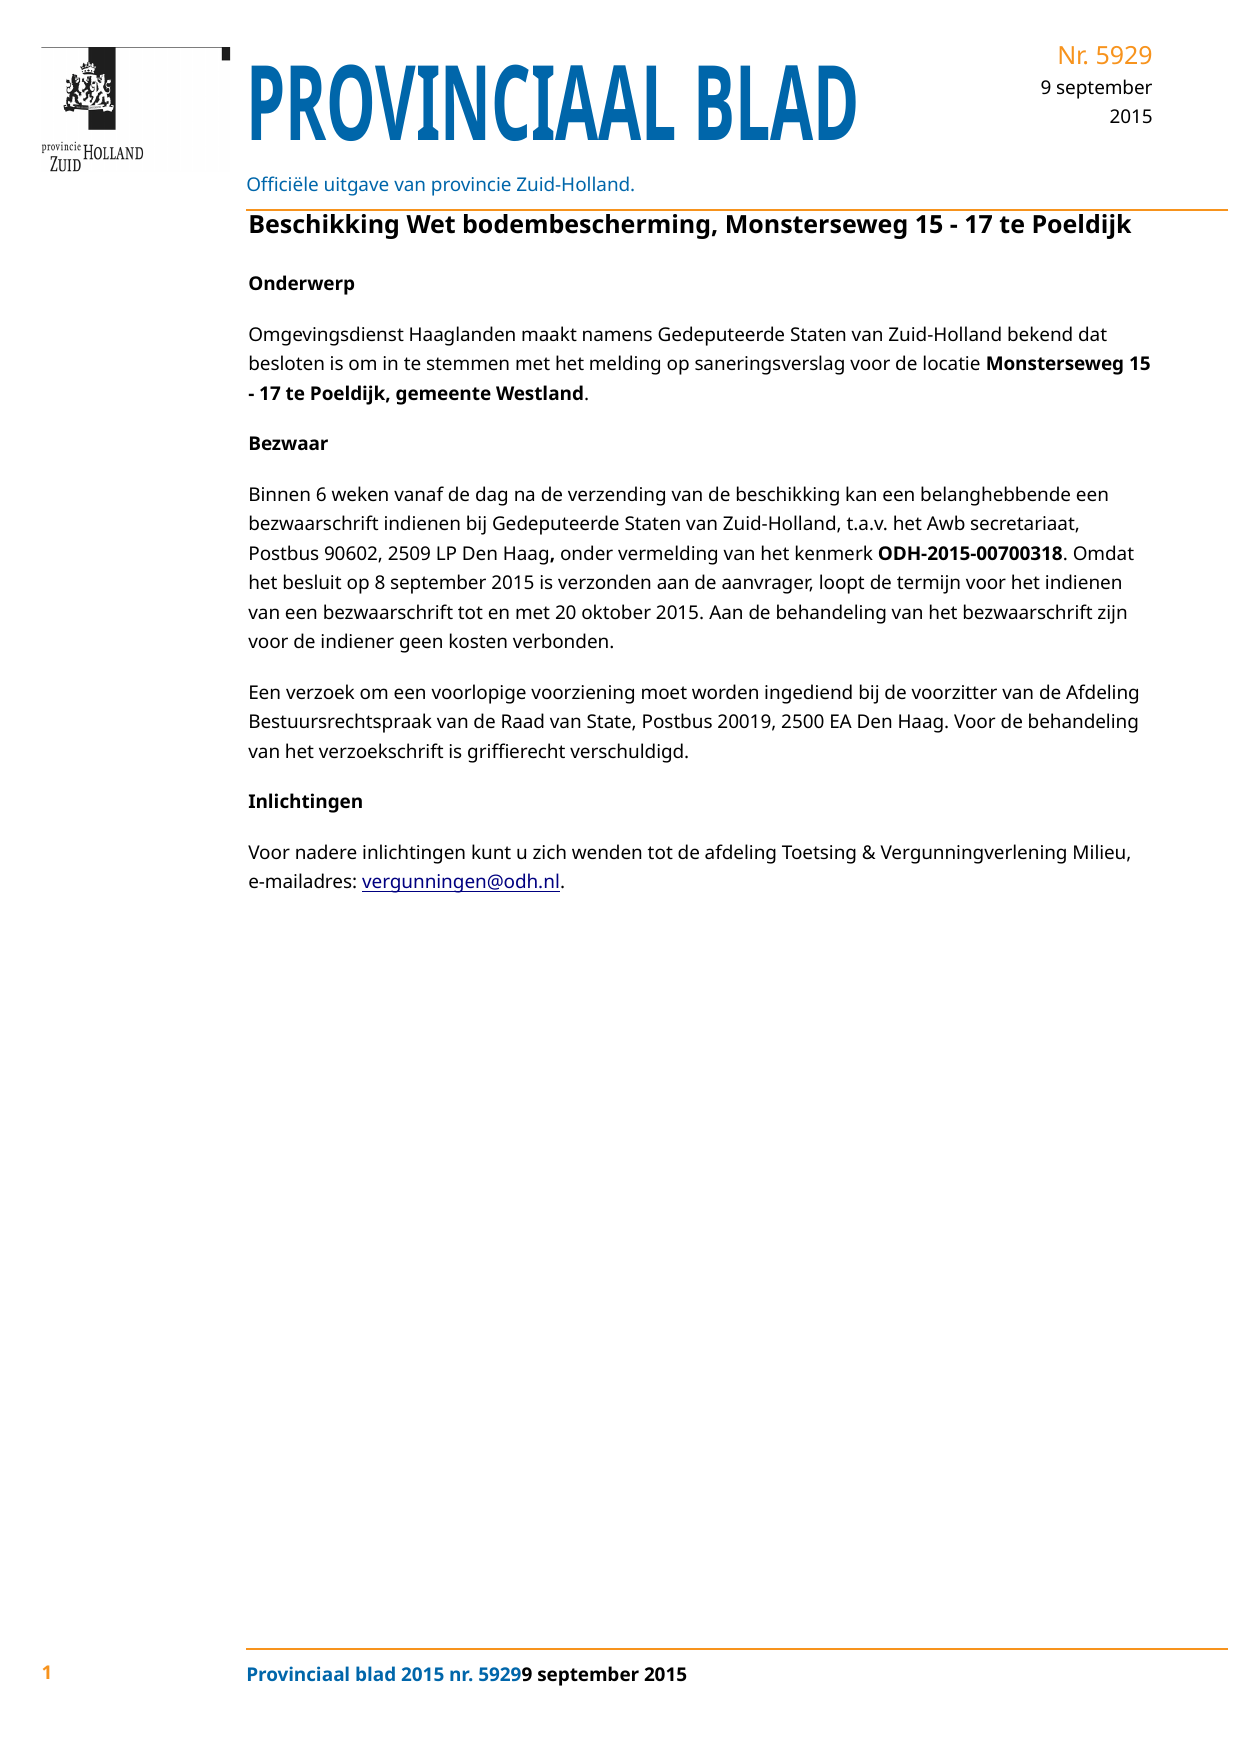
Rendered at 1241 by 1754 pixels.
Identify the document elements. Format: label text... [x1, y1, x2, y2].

picture [41, 47, 231, 172]
text Beschikking Wet bodembescherming, Monsterseweg 15 - 17 te Poeldijk [248, 211, 1152, 241]
text Een verzoek om een voorlopige voorziening moet worden ingediend bij de voorzitter van de Afdeling Bestuursrechtspraak van de Raad van State, Postbus 20019, 2500 EA Den Haag. Voor de behandeling van het verzoekschrift is griffierecht verschuldigd. [248, 679, 1152, 764]
text Bezwaar [248, 430, 1152, 456]
text Onderwerp [248, 270, 1152, 296]
text Inlichtingen [248, 789, 1152, 814]
text Omgevingsdienst Haaglanden maakt namens Gedeputeerde Staten van Zuid-Holland bekend dat besloten is om in te stemmen met het melding op saneringsverslag voor de locatie Monsterseweg 15 - 17 te Poeldijk, gemeente Westland. [248, 321, 1152, 406]
text Voor nadere inlichtingen kunt u zich wenden tot de afdeling Toetsing & Vergunningverlening Milieu, e-mailadres: vergunningen@odh.nl. [248, 839, 1152, 894]
text Binnen 6 weken vanaf de dag na de verzending van de beschikking kan een belanghebbende een bezwaarschrift indienen bij Gedeputeerde Staten van Zuid-Holland, t.a.v. het Awb secretariaat, Postbus 90602, 2509 LP Den Haag, onder vermelding van het kenmerk ODH-2015-00700318. Omdat het besluit op 8 september 2015 is verzonden aan de aanvrager, loopt de termijn voor het indienen van een bezwaarschrift tot en met 20 oktober 2015. Aan de behandeling van het bezwaarschrift zijn voor de indiener geen kosten verbonden. [248, 481, 1152, 654]
